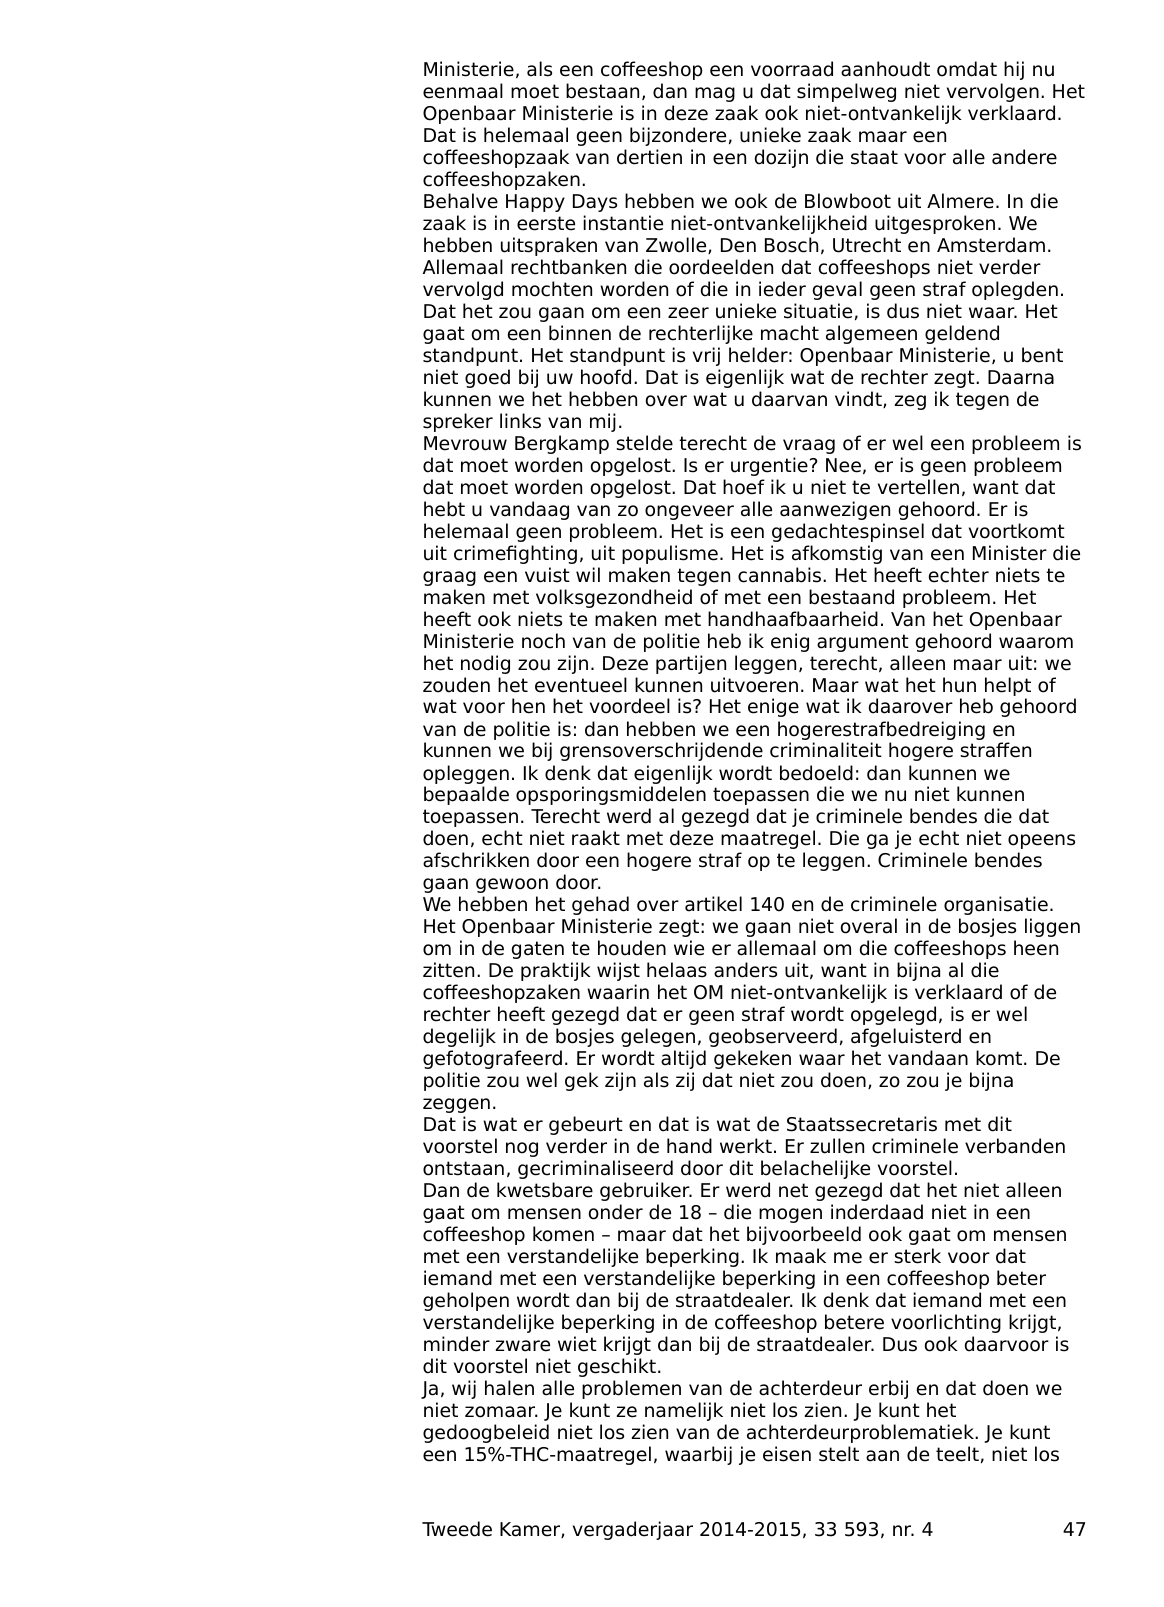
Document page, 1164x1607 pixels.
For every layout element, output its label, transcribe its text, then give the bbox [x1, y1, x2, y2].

text Dat is wat er gebeurt en dat is wat de Staatssecretaris met dit voorstel nog verder in de hand werkt. Er zullen criminele verbanden ontstaan, gecriminaliseerd door dit belachelijke voorstel. [422, 1114, 1087, 1180]
text We hebben het gehad over artikel 140 en de criminele organisatie. Het Openbaar Ministerie zegt: we gaan niet overal in de bosjes liggen om in de gaten te houden wie er allemaal om die coffeeshops heen zitten. De praktijk wijst helaas anders uit, want in bijna al die coffeeshopzaken waarin het OM niet-ontvankelijk is verklaard of de rechter heeft gezegd dat er geen straf wordt opgelegd, is er wel degelijk in de bosjes gelegen, geobserveerd, afgeluisterd en gefotografeerd. Er wordt altijd gekeken waar het vandaan komt. De politie zou wel gek zijn als zij dat niet zou doen, zo zou je bijna zeggen. [422, 894, 1087, 1114]
text Dan de kwetsbare gebruiker. Er werd net gezegd dat het niet alleen gaat om mensen onder de 18 – die mogen inderdaad niet in een coffeeshop komen – maar dat het bijvoorbeeld ook gaat om mensen met een verstandelijke beperking. Ik maak me er sterk voor dat iemand met een verstandelijke beperking in een coffeeshop beter geholpen wordt dan bij de straatdealer. Ik denk dat iemand met een verstandelijke beperking in de coffeeshop betere voorlichting krijgt, minder zware wiet krijgt dan bij de straatdealer. Dus ook daarvoor is dit voorstel niet geschikt. [422, 1180, 1087, 1378]
text Mevrouw Bergkamp stelde terecht de vraag of er wel een probleem is dat moet worden opgelost. Is er urgentie? Nee, er is geen probleem dat moet worden opgelost. Dat hoef ik u niet te vertellen, want dat hebt u vandaag van zo ongeveer alle aanwezigen gehoord. Er is helemaal geen probleem. Het is een gedachtespinsel dat voortkomt uit crimefighting, uit populisme. Het is afkomstig van een Minister die graag een vuist wil maken tegen cannabis. Het heeft echter niets te maken met volksgezondheid of met een bestaand probleem. Het heeft ook niets te maken met handhaafbaarheid. Van het Openbaar Ministerie noch van de politie heb ik enig argument gehoord waarom het nodig zou zijn. Deze partijen leggen, terecht, alleen maar uit: we zouden het eventueel kunnen uitvoeren. Maar wat het hun helpt of wat voor hen het voordeel is? Het enige wat ik daarover heb gehoord van de politie is: dan hebben we een hogerestrafbedreiging en kunnen we bij grensoverschrijdende criminaliteit hogere straffen opleggen. Ik denk dat eigenlijk wordt bedoeld: dan kunnen we bepaalde opsporingsmiddelen toepassen die we nu niet kunnen toepassen. Terecht werd al gezegd dat je criminele bendes die dat doen, echt niet raakt met deze maatregel. Die ga je echt niet opeens afschrikken door een hogere straf op te leggen. Criminele bendes gaan gewoon door. [422, 433, 1087, 894]
text Ja, wij halen alle problemen van de achterdeur erbij en dat doen we niet zomaar. Je kunt ze namelijk niet los zien. Je kunt het gedoogbeleid niet los zien van de achterdeurproblematiek. Je kunt een 15%-THC-maatregel, waarbij je eisen stelt aan de teelt, niet los [422, 1378, 1087, 1466]
text Behalve Happy Days hebben we ook de Blowboot uit Almere. In die zaak is in eerste instantie niet-ontvankelijkheid uitgesproken. We hebben uitspraken van Zwolle, Den Bosch, Utrecht en Amsterdam. Allemaal rechtbanken die oordeelden dat coffeeshops niet verder vervolgd mochten worden of die in ieder geval geen straf oplegden. Dat het zou gaan om een zeer unieke situatie, is dus niet waar. Het gaat om een binnen de rechterlijke macht algemeen geldend standpunt. Het standpunt is vrij helder: Openbaar Ministerie, u bent niet goed bij uw hoofd. Dat is eigenlijk wat de rechter zegt. Daarna kunnen we het hebben over wat u daarvan vindt, zeg ik tegen de spreker links van mij. [422, 191, 1087, 433]
text Ministerie, als een coffeeshop een voorraad aanhoudt omdat hij nu eenmaal moet bestaan, dan mag u dat simpelweg niet vervolgen. Het Openbaar Ministerie is in deze zaak ook niet-ontvankelijk verklaard. Dat is helemaal geen bijzondere, unieke zaak maar een coffeeshopzaak van dertien in een dozijn die staat voor alle andere coffeeshopzaken. [422, 59, 1087, 191]
